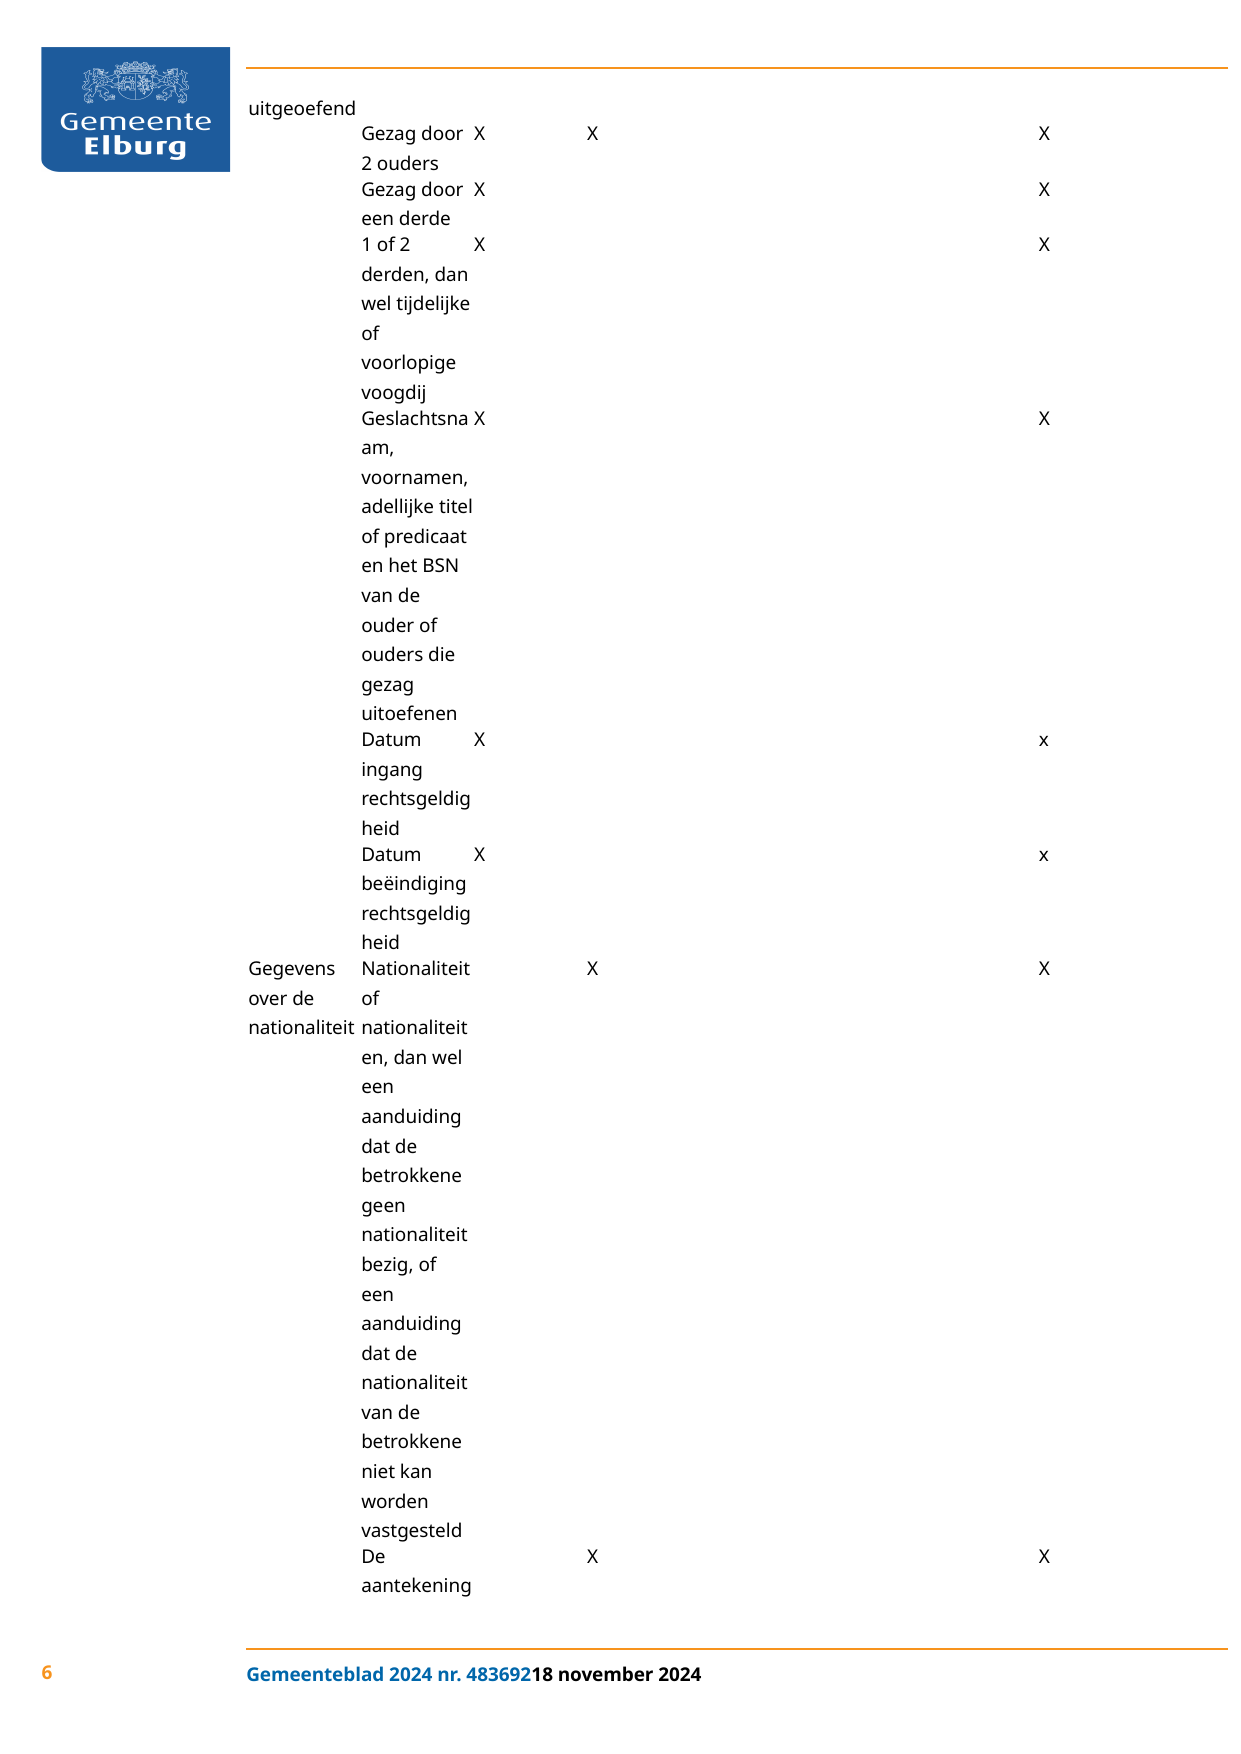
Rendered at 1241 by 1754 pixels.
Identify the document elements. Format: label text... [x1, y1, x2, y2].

table_cell Gezag door 2 ouders [361, 121, 474, 176]
table_cell [248, 726, 361, 841]
table_cell [587, 231, 700, 405]
table_cell [587, 841, 700, 955]
picture [41, 47, 231, 172]
table_cell [926, 841, 1038, 955]
table_cell X [474, 726, 587, 841]
table_cell [474, 1543, 587, 1598]
table_cell [813, 95, 926, 121]
table_cell [587, 405, 700, 726]
table_cell X [1039, 955, 1152, 1543]
table_cell [700, 176, 813, 231]
table_cell [813, 1543, 926, 1598]
table_cell x [1039, 841, 1152, 955]
table_cell [700, 121, 813, 176]
table_cell [926, 95, 1038, 121]
table_cell [813, 176, 926, 231]
table_cell Nationaliteit of nationaliteiten, dan wel een aanduiding dat de betrokkene geen nationaliteit bezig, of een aanduiding dat de nationaliteit van de betrokkene niet kan worden vastgesteld [361, 955, 474, 1543]
table_cell [587, 176, 700, 231]
table_cell [700, 1543, 813, 1598]
table_cell X [1039, 405, 1152, 726]
table_cell 1 of 2 derden, dan wel tijdelijke of voorlopige voogdij [361, 231, 474, 405]
table_cell [587, 95, 700, 121]
table_cell [926, 955, 1038, 1543]
table_cell [248, 176, 361, 231]
table_cell [926, 405, 1038, 726]
table_cell X [474, 841, 587, 955]
table_cell X [1039, 121, 1152, 176]
table_cell Geslachtsnaam, voornamen, adellijke titel of predicaat en het BSN van de ouder of ouders die gezag uitoefenen [361, 405, 474, 726]
table_cell [474, 95, 587, 121]
table_cell X [1039, 231, 1152, 405]
table_cell [700, 405, 813, 726]
table_cell [248, 231, 361, 405]
table_cell Gezag door een derde [361, 176, 474, 231]
table_cell [926, 726, 1038, 841]
table_cell [926, 1543, 1038, 1598]
table_cell [1039, 95, 1152, 121]
table_cell X [587, 1543, 700, 1598]
table_cell [700, 841, 813, 955]
table_cell X [1039, 1543, 1152, 1598]
table_cell Datum beëindiging rechtsgeldigheid [361, 841, 474, 955]
table_cell [813, 405, 926, 726]
table_cell [587, 726, 700, 841]
table_cell [474, 955, 587, 1543]
table_cell uitgeoefend [248, 95, 361, 121]
table_cell Gegevens over de nationaliteit [248, 955, 361, 1543]
table_cell [248, 841, 361, 955]
table_cell X [587, 121, 700, 176]
table_cell Datum ingang rechtsgeldigheid [361, 726, 474, 841]
table_cell X [1039, 176, 1152, 231]
table_cell X [474, 405, 587, 726]
table_cell X [474, 231, 587, 405]
table_cell [926, 121, 1038, 176]
table_cell X [587, 955, 700, 1543]
table_cell De aantekening [361, 1543, 474, 1598]
table_cell [926, 176, 1038, 231]
table_cell X [474, 176, 587, 231]
table_cell [248, 121, 361, 176]
table_cell [813, 955, 926, 1543]
table_cell x [1039, 726, 1152, 841]
table_cell [361, 95, 474, 121]
table_cell [248, 1543, 361, 1598]
table_cell [813, 231, 926, 405]
table_cell [700, 726, 813, 841]
table_cell [700, 955, 813, 1543]
table_cell [813, 121, 926, 176]
table_cell [700, 95, 813, 121]
table_cell [700, 231, 813, 405]
table_cell [248, 405, 361, 726]
table_cell X [474, 121, 587, 176]
table_cell [813, 726, 926, 841]
table_cell [813, 841, 926, 955]
table_cell [926, 231, 1038, 405]
